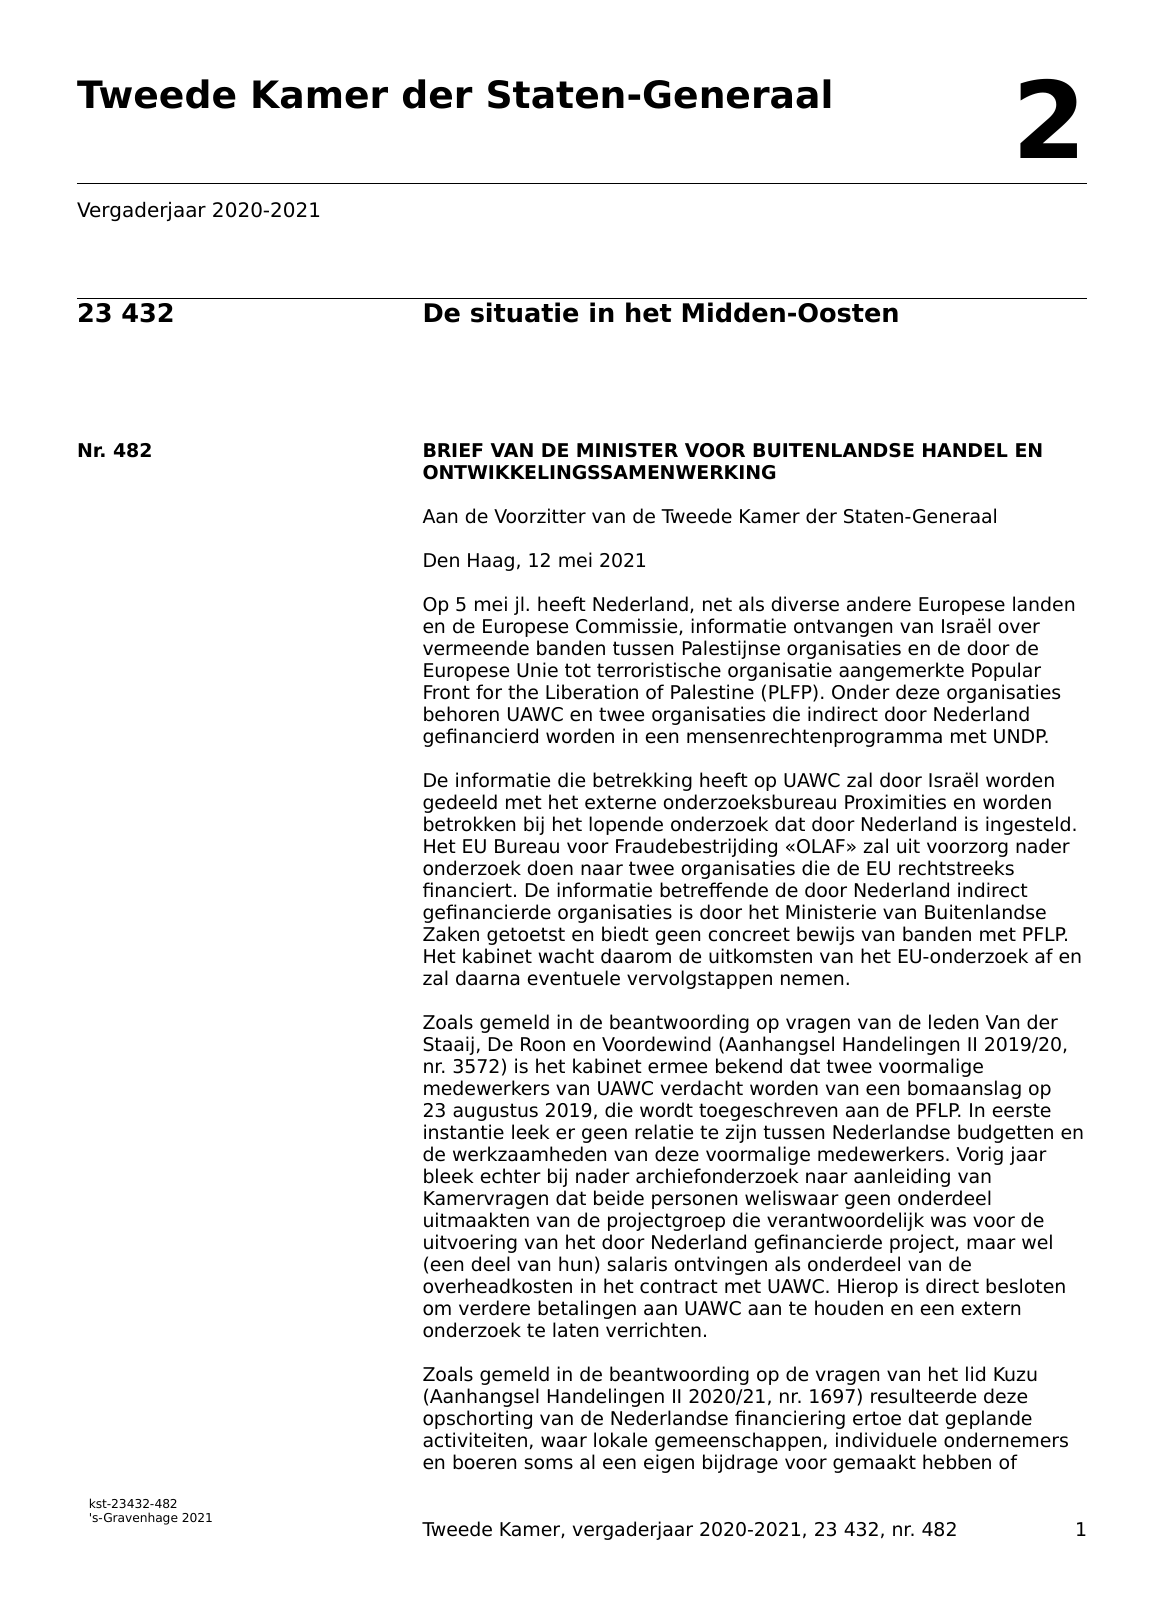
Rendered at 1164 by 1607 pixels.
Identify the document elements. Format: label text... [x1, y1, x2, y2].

subtitle 23 432 De situatie in het Midden-Oosten [77, 299, 1087, 329]
subtitle Nr. 482 BRIEF VAN DE MINISTER VOOR BUITENLANDSE HANDEL EN ONTWIKKELINGSSAMENWERKING [77, 440, 1087, 484]
text kst-23432-482 [88, 1497, 323, 1511]
table_header 2 [886, 59, 1087, 183]
text Op 5 mei jl. heeft Nederland, net als diverse andere Europese landen en de Europese Commissie, informatie ontvangen van Israël over vermeende banden tussen Palestijnse organisaties en de door de Europese Unie tot terroristische organisatie aangemerkte Popular Front for the Liberation of Palestine (PLFP). Onder deze organisaties behoren UAWC en twee organisaties die indirect door Nederland gefinancierd worden in een mensenrechtenprogramma met UNDP. [422, 594, 1087, 748]
table_cell Vergaderjaar 2020-2021 [77, 184, 1087, 298]
text Zoals gemeld in de beantwoording op vragen van de leden Van der Staaij, De Roon en Voordewind (Aanhangsel Handelingen II 2019/20, nr. 3572) is het kabinet ermee bekend dat twee voormalige medewerkers van UAWC verdacht worden van een bomaanslag op 23 augustus 2019, die wordt toegeschreven aan de PFLP. In eerste instantie leek er geen relatie te zijn tussen Nederlandse budgetten en de werkzaamheden van deze voormalige medewerkers. Vorig jaar bleek echter bij nader archiefonderzoek naar aanleiding van Kamervragen dat beide personen weliswaar geen onderdeel uitmaakten van de projectgroep die verantwoordelijk was voor de uitvoering van het door Nederland gefinancierde project, maar wel (een deel van hun) salaris ontvingen als onderdeel van de overheadkosten in het contract met UAWC. Hierop is direct besloten om verdere betalingen aan UAWC aan te houden en een extern onderzoek te laten verrichten. [422, 1012, 1087, 1342]
text Zoals gemeld in de beantwoording op de vragen van het lid Kuzu (Aanhangsel Handelingen II 2020/21, nr. 1697) resulteerde deze opschorting van de Nederlandse financiering ertoe dat geplande activiteiten, waar lokale gemeenschappen, individuele ondernemers en boeren soms al een eigen bijdrage voor gemaakt hebben of [422, 1364, 1087, 1474]
table_header Tweede Kamer der Staten-Generaal [77, 59, 886, 183]
text Den Haag, 12 mei 2021 [422, 550, 1087, 572]
text De informatie die betrekking heeft op UAWC zal door Israël worden gedeeld met het externe onderzoeksbureau Proximities en worden betrokken bij het lopende onderzoek dat door Nederland is ingesteld. Het EU Bureau voor Fraudebestrijding «OLAF» zal uit voorzorg nader onderzoek doen naar twee organisaties die de EU rechtstreeks financiert. De informatie betreffende de door Nederland indirect gefinancierde organisaties is door het Ministerie van Buitenlandse Zaken getoetst en biedt geen concreet bewijs van banden met PFLP. Het kabinet wacht daarom de uitkomsten van het EU-onderzoek af en zal daarna eventuele vervolgstappen nemen. [422, 770, 1087, 990]
text Aan de Voorzitter van de Tweede Kamer der Staten-Generaal [422, 506, 1087, 528]
text 's-Gravenhage 2021 [88, 1511, 323, 1525]
